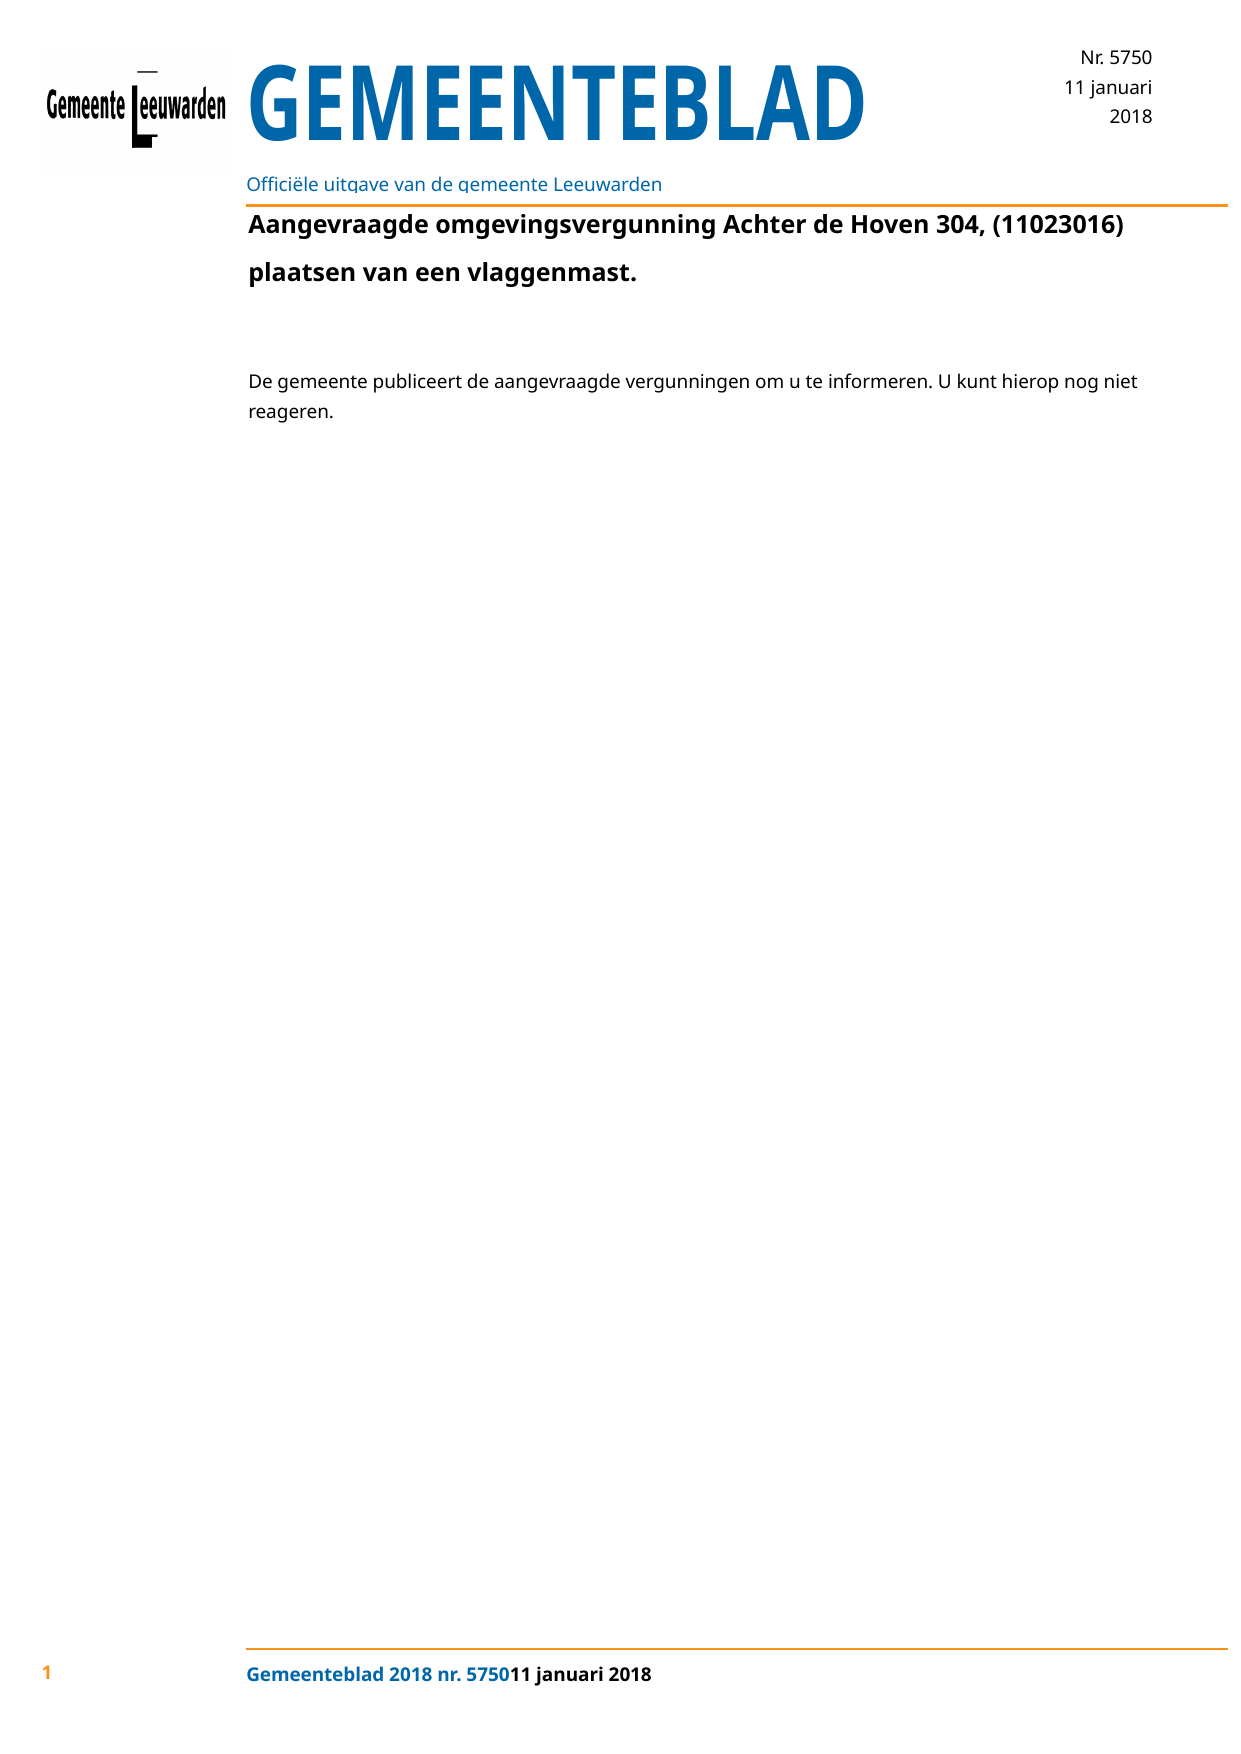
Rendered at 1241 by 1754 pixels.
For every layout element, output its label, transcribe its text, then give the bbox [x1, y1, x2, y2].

text De gemeente publiceert de aangevraagde vergunningen om u te informeren. U kunt hierop nog niet reageren. [248, 368, 1152, 424]
text Aangevraagde omgevingsvergunning Achter de Hoven 304, (11023016) plaatsen van een vlaggenmast. [248, 207, 1152, 288]
picture [41, 47, 231, 172]
